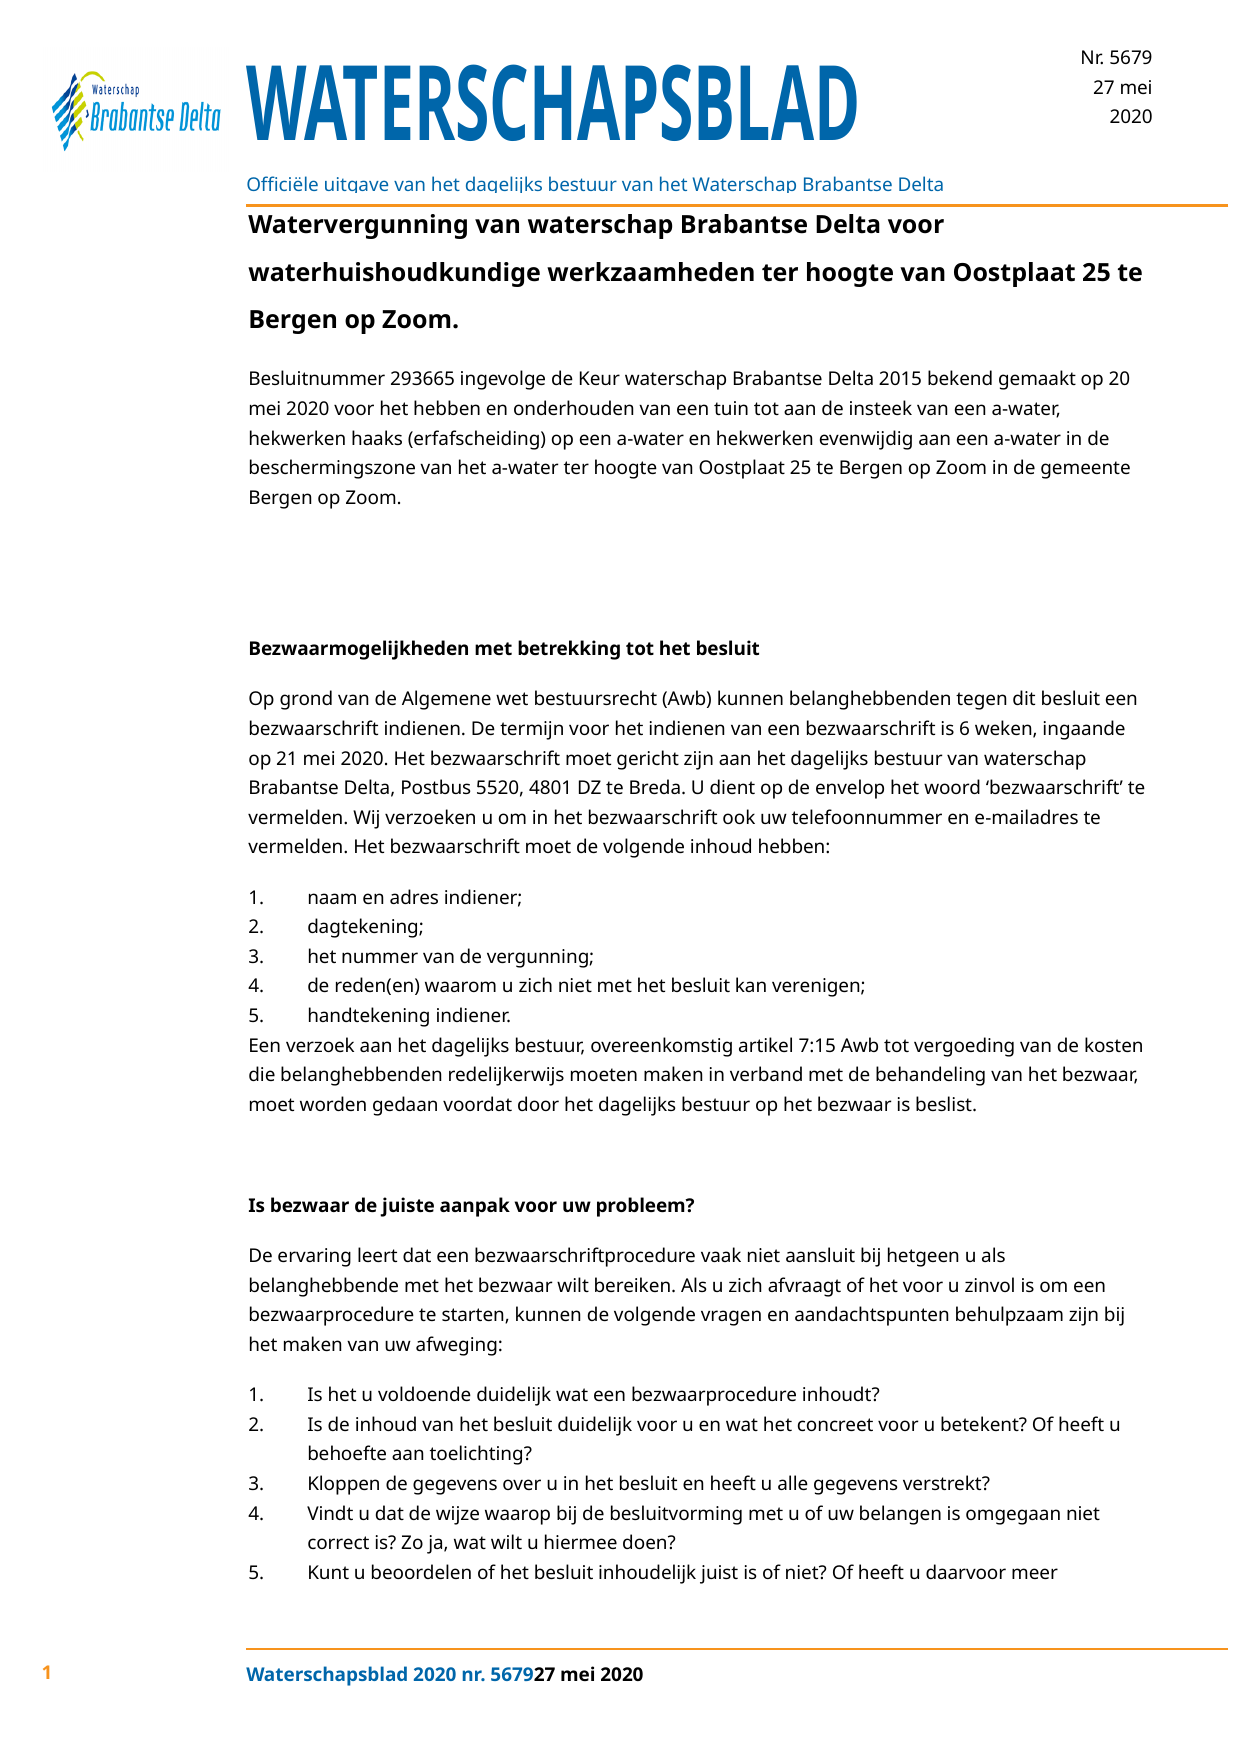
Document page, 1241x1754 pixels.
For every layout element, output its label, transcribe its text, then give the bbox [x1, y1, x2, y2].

text De ervaring leert dat een bezwaarschriftprocedure vaak niet aansluit bij hetgeen u als belanghebbende met het bezwaar wilt bereiken. Als u zich afvraagt of het voor u zinvol is om een bezwaarprocedure te starten, kunnen de volgende vragen en aandachtspunten behulpzaam zijn bij het maken van uw afweging: [248, 1242, 1152, 1357]
text Watervergunning van waterschap Brabantse Delta voor waterhuishoudkundige werkzaamheden ter hoogte van Oostplaat 25 te Bergen op Zoom. [248, 207, 1152, 336]
list de reden(en) waarom u zich niet met het besluit kan verenigen; [248, 973, 1152, 998]
text Besluitnummer 293665 ingevolge de Keur waterschap Brabantse Delta 2015 bekend gemaakt op 20 mei 2020 voor het hebben en onderhouden van een tuin tot aan de insteek van een a-water, hekwerken haaks (erfafscheiding) op een a-water en hekwerken evenwijdig aan een a-water in de beschermingszone van het a-water ter hoogte van Oostplaat 25 te Bergen op Zoom in de gemeente Bergen op Zoom. [248, 366, 1152, 509]
list naam en adres indiener; [248, 884, 1152, 909]
picture [41, 47, 231, 172]
text Is bezwaar de juiste aanpak voor uw probleem? [248, 1192, 1152, 1217]
list het nummer van de vergunning; [248, 943, 1152, 969]
list Kunt u beoordelen of het besluit inhoudelijk juist is of niet? Of heeft u daarvoor meer [248, 1559, 1152, 1584]
list dagtekening; [248, 913, 1152, 939]
list handtekening indiener. [248, 1002, 1152, 1028]
list Is de inhoud van het besluit duidelijk voor u en wat het concreet voor u betekent? Of heeft u behoefte aan toelichting? [248, 1411, 1152, 1466]
list Vindt u dat de wijze waarop bij de besluitvorming met u of uw belangen is omgegaan niet correct is? Zo ja, wat wilt u hiermee doen? [248, 1500, 1152, 1555]
text Bezwaarmogelijkheden met betrekking tot het besluit [248, 635, 1152, 661]
list Is het u voldoende duidelijk wat een bezwaarprocedure inhoudt? [248, 1381, 1152, 1407]
text Een verzoek aan het dagelijks bestuur, overeenkomstig artikel 7:15 Awb tot vergoeding van de kosten die belanghebbenden redelijkerwijs moeten maken in verband met de behandeling van het bezwaar, moet worden gedaan voordat door het dagelijks bestuur op het bezwaar is beslist. [248, 1032, 1152, 1117]
text Op grond van de Algemene wet bestuursrecht (Awb) kunnen belanghebbenden tegen dit besluit een bezwaarschrift indienen. De termijn voor het indienen van een bezwaarschrift is 6 weken, ingaande op 21 mei 2020. Het bezwaarschrift moet gericht zijn aan het dagelijks bestuur van waterschap Brabantse Delta, Postbus 5520, 4801 DZ te Breda. U dient op de envelop het woord ‘bezwaarschrift’ te vermelden. Wij verzoeken u om in het bezwaarschrift ook uw telefoonnummer en e‑mailadres te vermelden. Het bezwaarschrift moet de volgende inhoud hebben: [248, 686, 1152, 859]
list Kloppen de gegevens over u in het besluit en heeft u alle gegevens verstrekt? [248, 1470, 1152, 1496]
